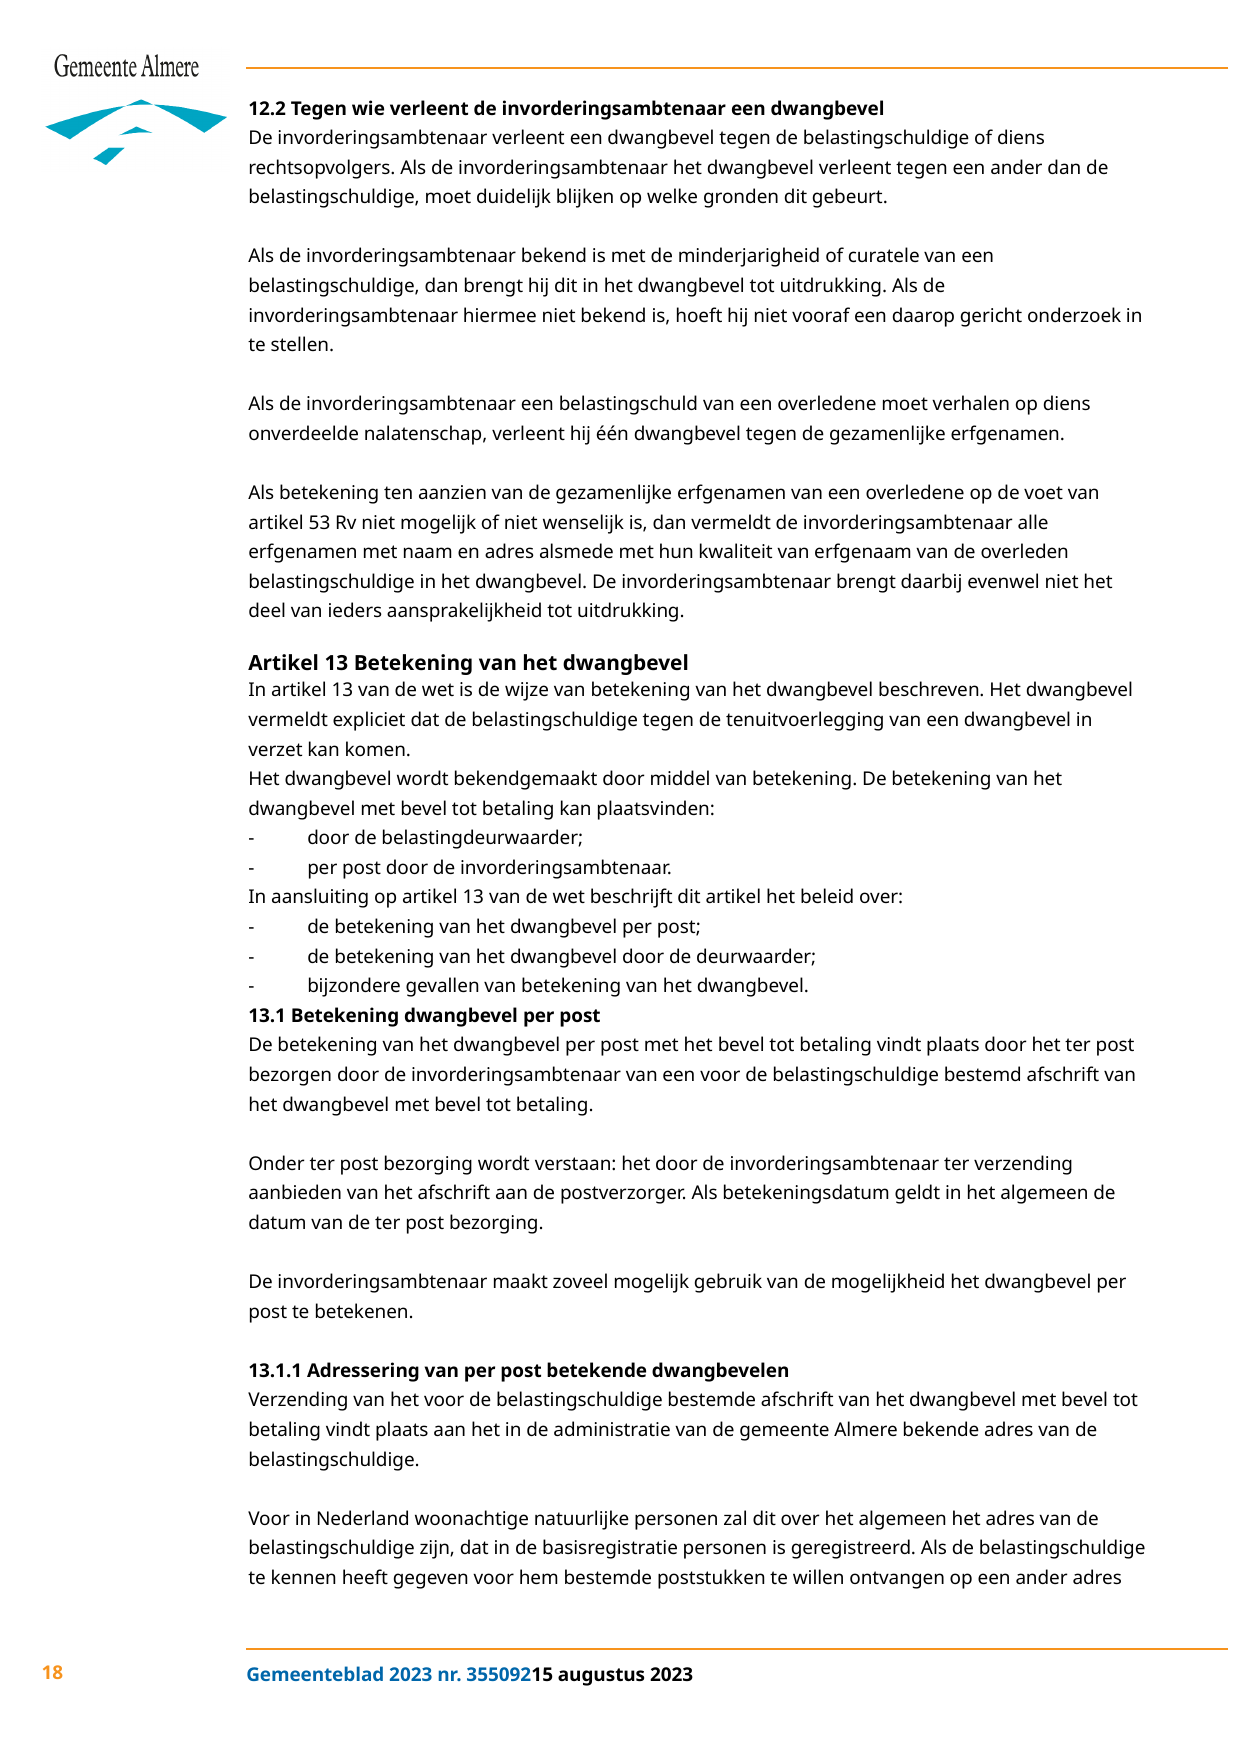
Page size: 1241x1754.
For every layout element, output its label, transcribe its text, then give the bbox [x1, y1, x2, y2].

text 12.2 Tegen wie verleent de invorderingsambtenaar een dwangbevel [248, 95, 1152, 121]
text Als betekening ten aanzien van de gezamenlijke erfgenamen van een overledene op de voet van artikel 53 Rv niet mogelijk of niet wenselijk is, dan vermeldt de invorderingsambtenaar alle erfgenamen met naam en adres alsmede met hun kwaliteit van erfgenaam van de overleden belastingschuldige in het dwangbevel. De invorderingsambtenaar brengt daarbij evenwel niet het deel van ieders aansprakelijkheid tot uitdrukking. [248, 479, 1152, 623]
list per post door de invorderingsambtenaar. [248, 854, 1152, 880]
text Artikel 13 Betekening van het dwangbevel [248, 648, 1152, 677]
text 13.1 Betekening dwangbevel per post [248, 1002, 1152, 1028]
text De betekening van het dwangbevel per post met het bevel tot betaling vindt plaats door het ter post bezorgen door de invorderingsambtenaar van een voor de belastingschuldige bestemd afschrift van het dwangbevel met bevel tot betaling. [248, 1032, 1152, 1116]
text Onder ter post bezorging wordt verstaan: het door de invorderingsambtenaar ter verzending aanbieden van het afschrift aan de postverzorger. Als betekeningsdatum geldt in het algemeen de datum van de ter post bezorging. [248, 1150, 1152, 1235]
text In artikel 13 van de wet is de wijze van betekening van het dwangbevel beschreven. Het dwangbevel vermeldt expliciet dat de belastingschuldige tegen de tenuitvoerlegging van een dwangbevel in verzet kan komen. [248, 677, 1152, 761]
text Verzending van het voor de belastingschuldige bestemde afschrift van het dwangbevel met bevel tot betaling vindt plaats aan het in de administratie van de gemeente Almere bekende adres van de belastingschuldige. [248, 1387, 1152, 1471]
list bijzondere gevallen van betekening van het dwangbevel. [248, 972, 1152, 998]
text In aansluiting op artikel 13 van de wet beschrijft dit artikel het beleid over: [248, 884, 1152, 909]
list de betekening van het dwangbevel per post; [248, 913, 1152, 939]
list door de belastingdeurwaarder; [248, 824, 1152, 850]
text Als de invorderingsambtenaar een belastingschuld van een overledene moet verhalen op diens onverdeelde nalatenschap, verleent hij één dwangbevel tegen de gezamenlijke erfgenamen. [248, 391, 1152, 446]
picture [41, 47, 231, 172]
text 13.1.1 Adressering van per post betekende dwangbevelen [248, 1357, 1152, 1383]
text Als de invorderingsambtenaar bekend is met de minderjarigheid of curatele van een belastingschuldige, dan brengt hij dit in het dwangbevel tot uitdrukking. Als de invorderingsambtenaar hiermee niet bekend is, hoeft hij niet vooraf een daarop gericht onderzoek in te stellen. [248, 243, 1152, 357]
text De invorderingsambtenaar verleent een dwangbevel tegen de belastingschuldige of diens rechtsopvolgers. Als de invorderingsambtenaar het dwangbevel verleent tegen een ander dan de belastingschuldige, moet duidelijk blijken op welke gronden dit gebeurt. [248, 124, 1152, 209]
list de betekening van het dwangbevel door de deurwaarder; [248, 943, 1152, 968]
text Voor in Nederland woonachtige natuurlijke personen zal dit over het algemeen het adres van de belastingschuldige zijn, dat in de basisregistratie personen is geregistreerd. Als de belastingschuldige te kennen heeft gegeven voor hem bestemde poststukken te willen ontvangen op een ander adres [248, 1505, 1152, 1590]
text Het dwangbevel wordt bekendgemaakt door middel van betekening. De betekening van het dwangbevel met bevel tot betaling kan plaatsvinden: [248, 765, 1152, 821]
text De invorderingsambtenaar maakt zoveel mogelijk gebruik van de mogelijkheid het dwangbevel per post te betekenen. [248, 1268, 1152, 1323]
